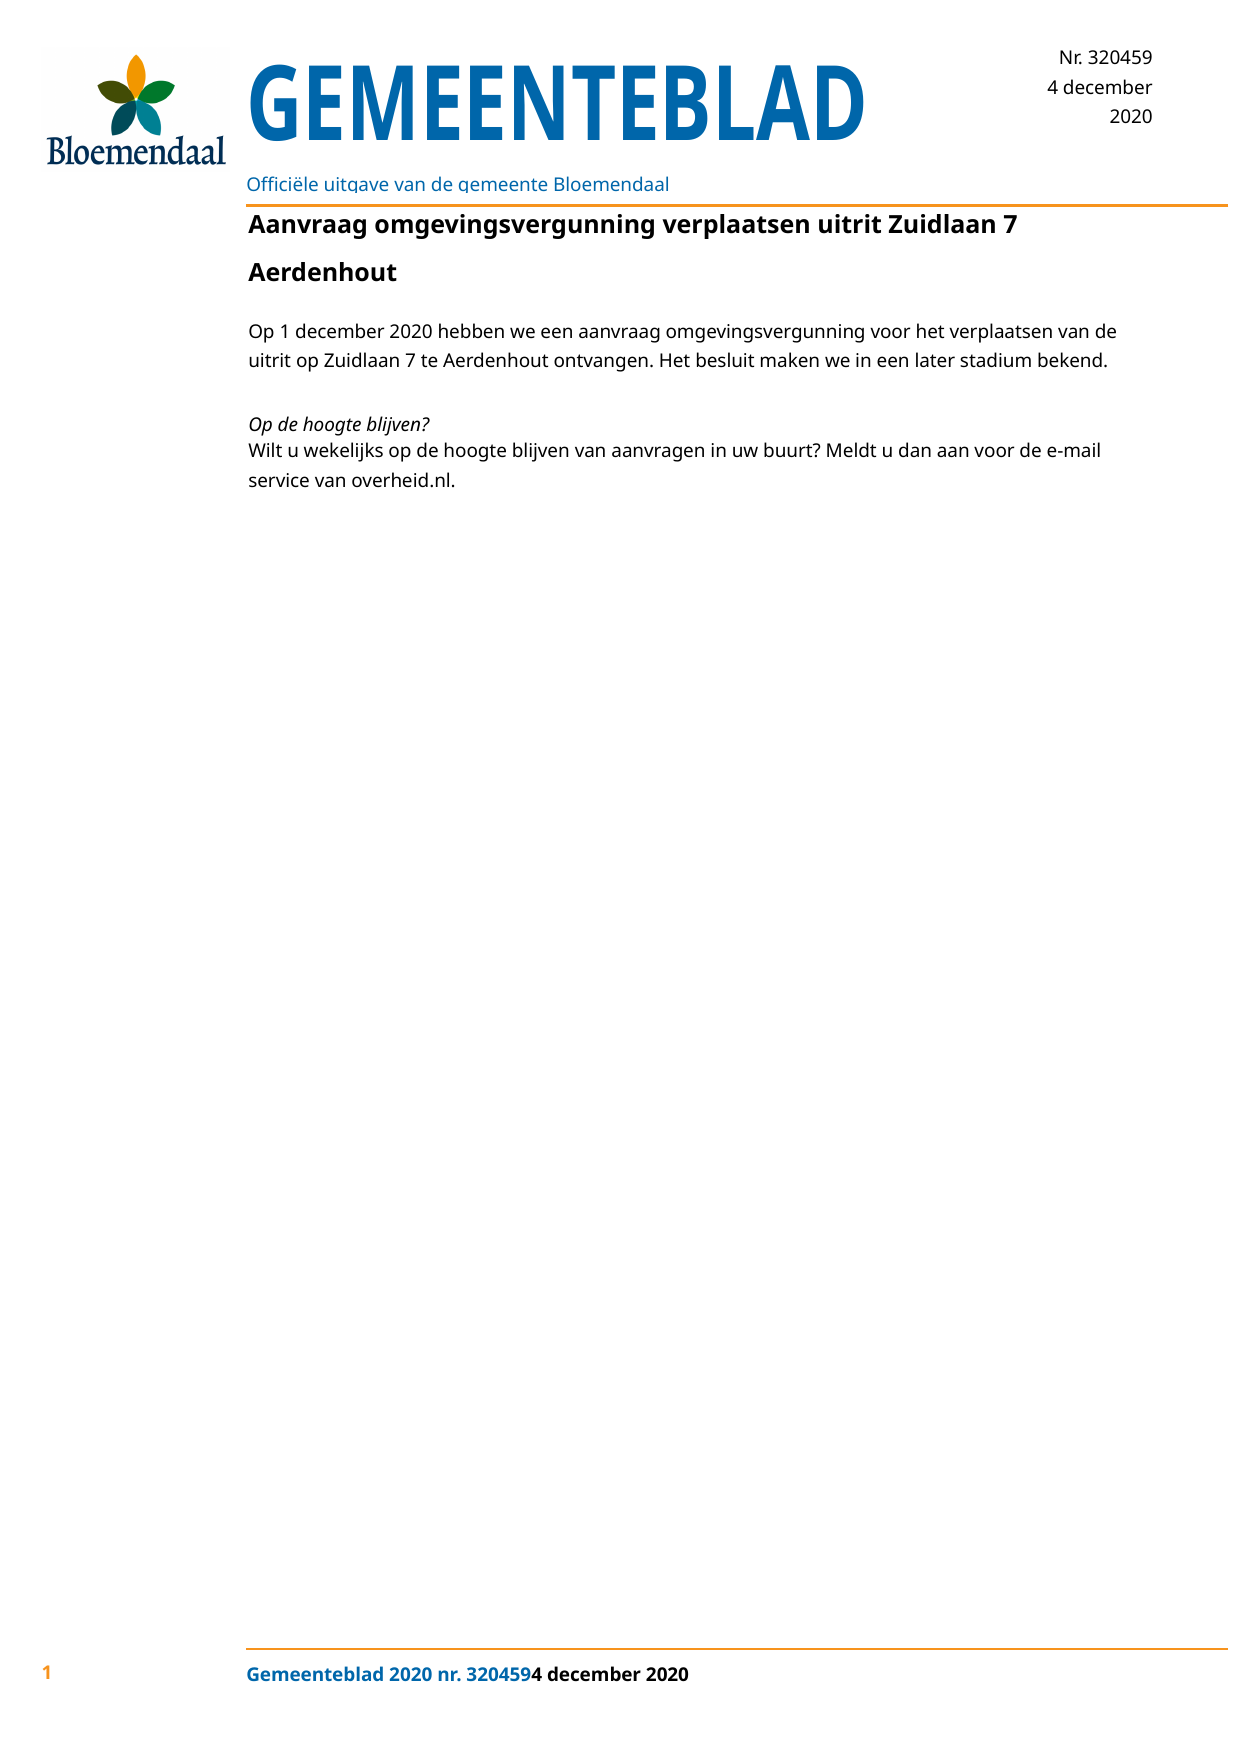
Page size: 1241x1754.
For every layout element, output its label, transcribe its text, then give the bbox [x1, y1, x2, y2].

text Op de hoogte blijven? [248, 411, 1152, 437]
text Wilt u wekelijks op de hoogte blijven van aanvragen in uw buurt? Meldt u dan aan voor de e-mail service van overheid.nl. [248, 437, 1152, 492]
picture [41, 47, 231, 172]
text Aanvraag omgevingsvergunning verplaatsen uitrit Zuidlaan 7 Aerdenhout [248, 207, 1152, 288]
text Op 1 december 2020 hebben we een aanvraag omgevingsvergunning voor het verplaatsen van de uitrit op Zuidlaan 7 te Aerdenhout ontvangen. Het besluit maken we in een later stadium bekend. [248, 318, 1152, 373]
